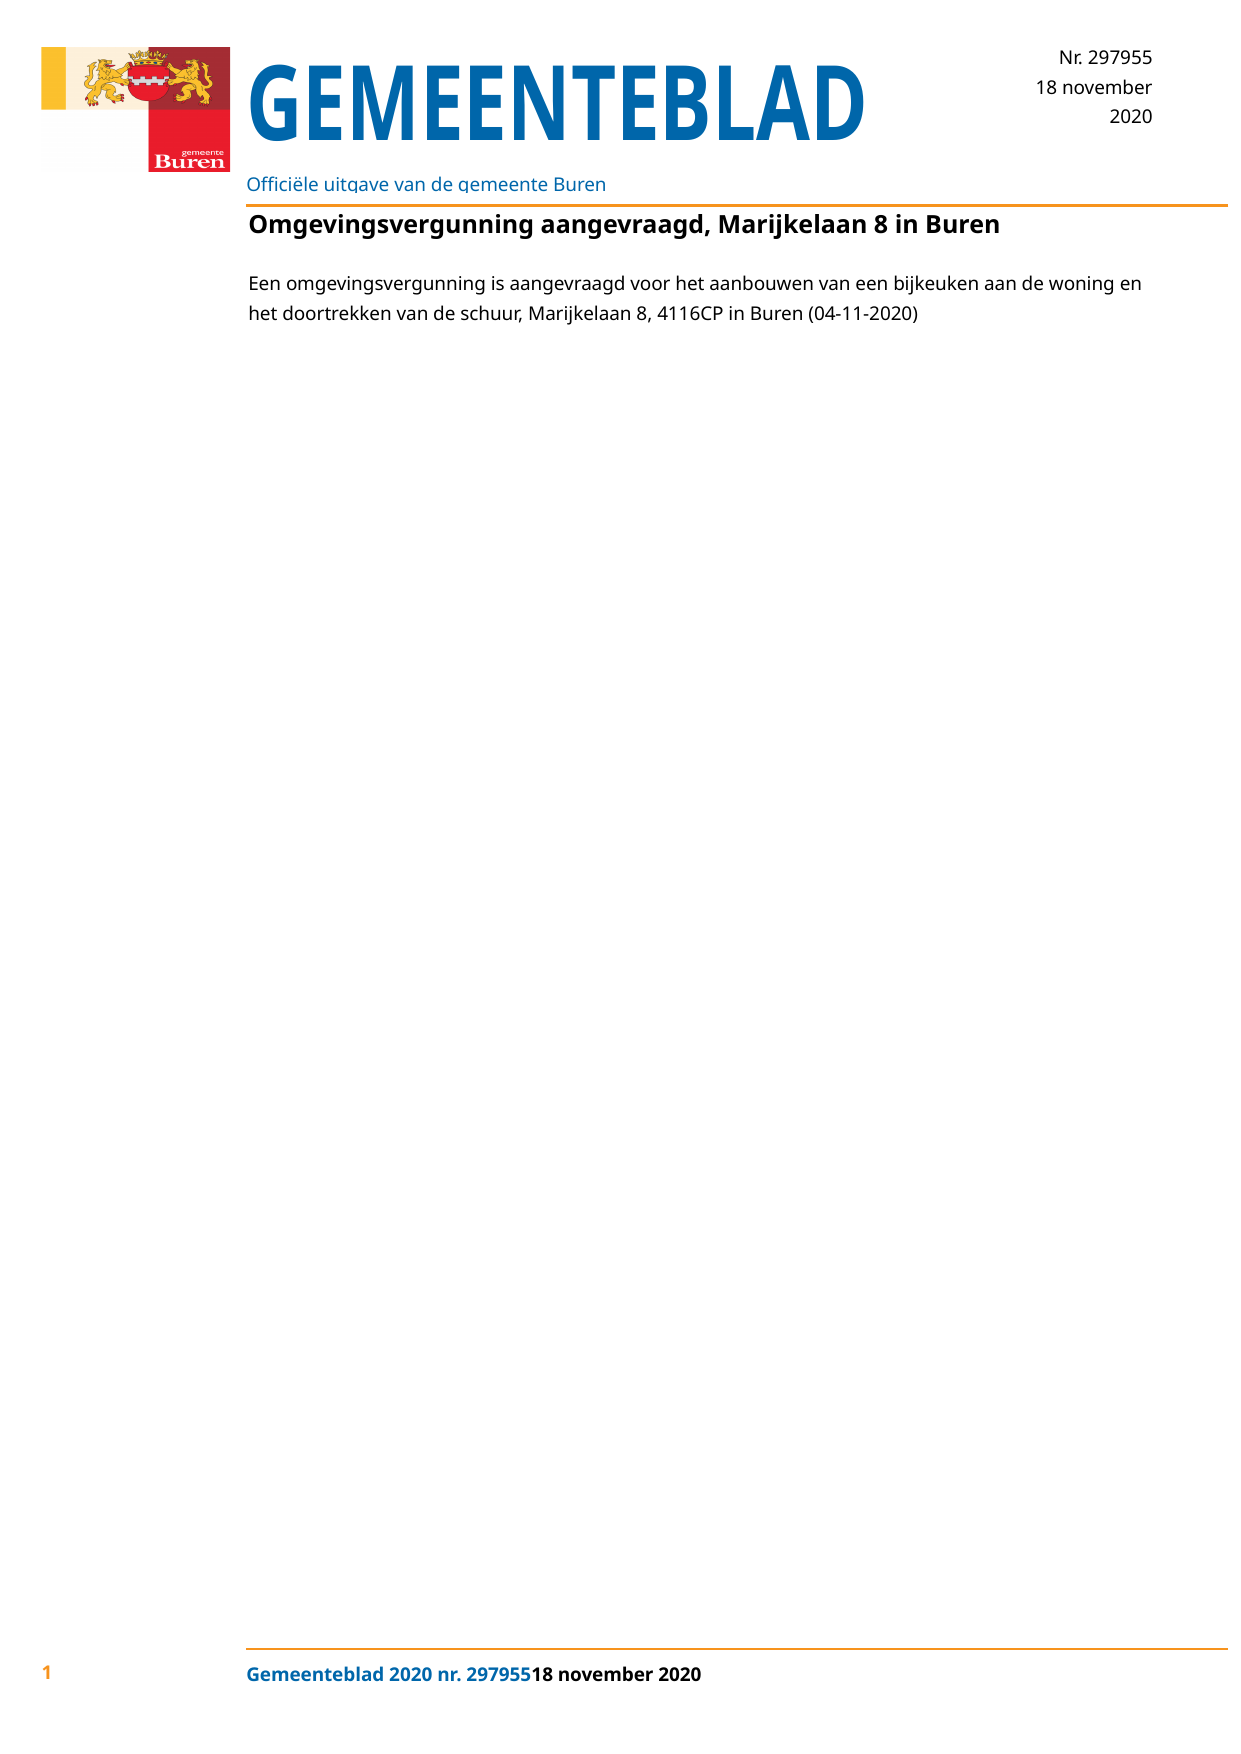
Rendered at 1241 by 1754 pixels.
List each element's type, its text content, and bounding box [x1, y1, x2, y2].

text Een omgevingsvergunning is aangevraagd voor het aanbouwen van een bijkeuken aan de woning en het doortrekken van de schuur, Marijkelaan 8, 4116CP in Buren (04-11-2020) [248, 270, 1152, 326]
text Omgevingsvergunning aangevraagd, Marijkelaan 8 in Buren [248, 207, 1152, 241]
picture [41, 47, 231, 172]
